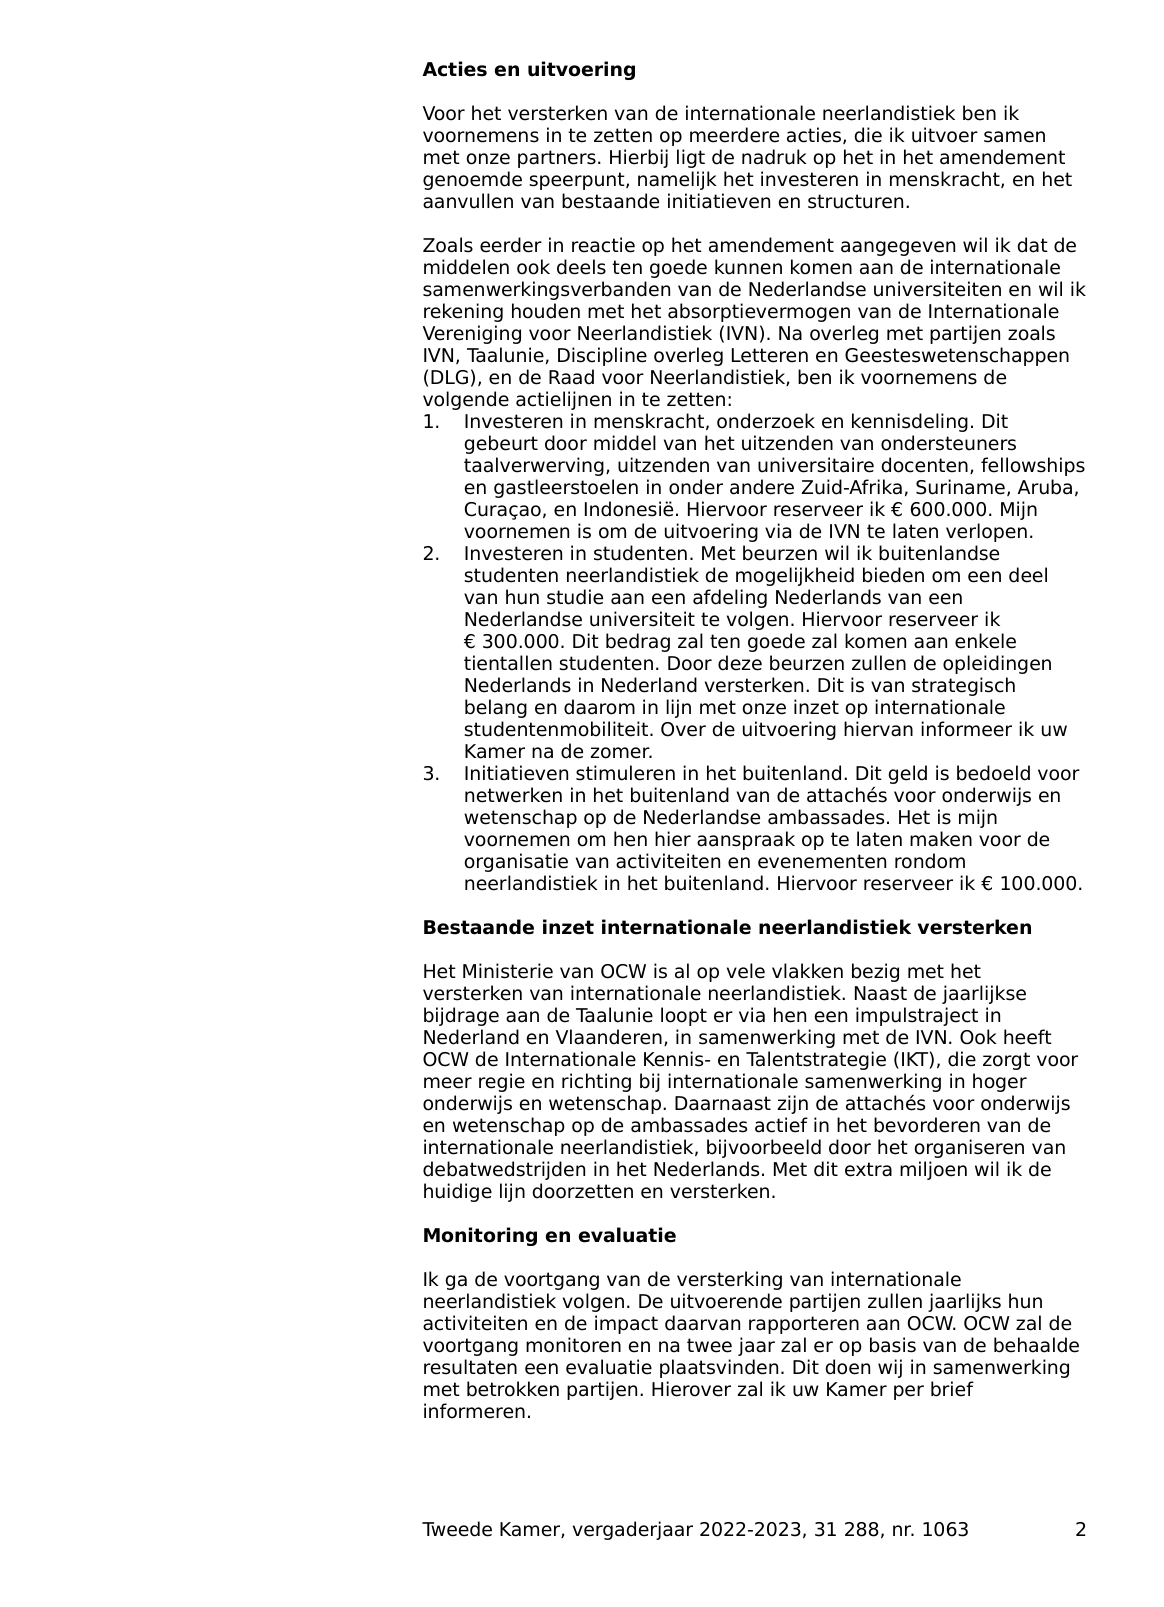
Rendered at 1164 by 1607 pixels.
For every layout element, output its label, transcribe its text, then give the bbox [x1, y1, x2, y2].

text 3. Initiatieven stimuleren in het buitenland. Dit geld is bedoeld voor netwerken in het buitenland van de attachés voor onderwijs en wetenschap op de Nederlandse ambassades. Het is mijn voornemen om hen hier aanspraak op te laten maken voor de organisatie van activiteiten en evenementen rondom neerlandistiek in het buitenland. Hiervoor reserveer ik € 100.000. [422, 763, 1087, 895]
text 1. Investeren in menskracht, onderzoek en kennisdeling. Dit gebeurt door middel van het uitzenden van ondersteuners taalverwerving, uitzenden van universitaire docenten, fellowships en gastleerstoelen in onder andere Zuid-Afrika, Suriname, Aruba, Curaçao, en Indonesië. Hiervoor reserveer ik € 600.000. Mijn voornemen is om de uitvoering via de IVN te laten verlopen. [422, 411, 1087, 543]
subtitle Bestaande inzet internationale neerlandistiek versterken [422, 917, 1087, 939]
text Zoals eerder in reactie op het amendement aangegeven wil ik dat de middelen ook deels ten goede kunnen komen aan de internationale samenwerkingsverbanden van de Nederlandse universiteiten en wil ik rekening houden met het absorptievermogen van de Internationale Vereniging voor Neerlandistiek (IVN). Na overleg met partijen zoals IVN, Taalunie, Discipline overleg Letteren en Geesteswetenschappen (DLG), en de Raad voor Neerlandistiek, ben ik voornemens de volgende actielijnen in te zetten: [422, 235, 1087, 411]
text Ik ga de voortgang van de versterking van internationale neerlandistiek volgen. De uitvoerende partijen zullen jaarlijks hun activiteiten en de impact daarvan rapporteren aan OCW. OCW zal de voortgang monitoren en na twee jaar zal er op basis van de behaalde resultaten een evaluatie plaatsvinden. Dit doen wij in samenwerking met betrokken partijen. Hierover zal ik uw Kamer per brief informeren. [422, 1269, 1087, 1423]
subtitle Acties en uitvoering [422, 59, 1087, 81]
text Voor het versterken van de internationale neerlandistiek ben ik voornemens in te zetten op meerdere acties, die ik uitvoer samen met onze partners. Hierbij ligt de nadruk op het in het amendement genoemde speerpunt, namelijk het investeren in menskracht, en het aanvullen van bestaande initiatieven en structuren. [422, 103, 1087, 213]
text 2. Investeren in studenten. Met beurzen wil ik buitenlandse studenten neerlandistiek de mogelijkheid bieden om een deel van hun studie aan een afdeling Nederlands van een Nederlandse universiteit te volgen. Hiervoor reserveer ik € 300.000. Dit bedrag zal ten goede zal komen aan enkele tientallen studenten. Door deze beurzen zullen de opleidingen Nederlands in Nederland versterken. Dit is van strategisch belang en daarom in lijn met onze inzet op internationale studentenmobiliteit. Over de uitvoering hiervan informeer ik uw Kamer na de zomer. [422, 543, 1087, 763]
text Het Ministerie van OCW is al op vele vlakken bezig met het versterken van internationale neerlandistiek. Naast de jaarlijkse bijdrage aan de Taalunie loopt er via hen een impulstraject in Nederland en Vlaanderen, in samenwerking met de IVN. Ook heeft OCW de Internationale Kennis- en Talentstrategie (IKT), die zorgt voor meer regie en richting bij internationale samenwerking in hoger onderwijs en wetenschap. Daarnaast zijn de attachés voor onderwijs en wetenschap op de ambassades actief in het bevorderen van de internationale neerlandistiek, bijvoorbeeld door het organiseren van debatwedstrijden in het Nederlands. Met dit extra miljoen wil ik de huidige lijn doorzetten en versterken. [422, 961, 1087, 1203]
subtitle Monitoring en evaluatie [422, 1225, 1087, 1247]
